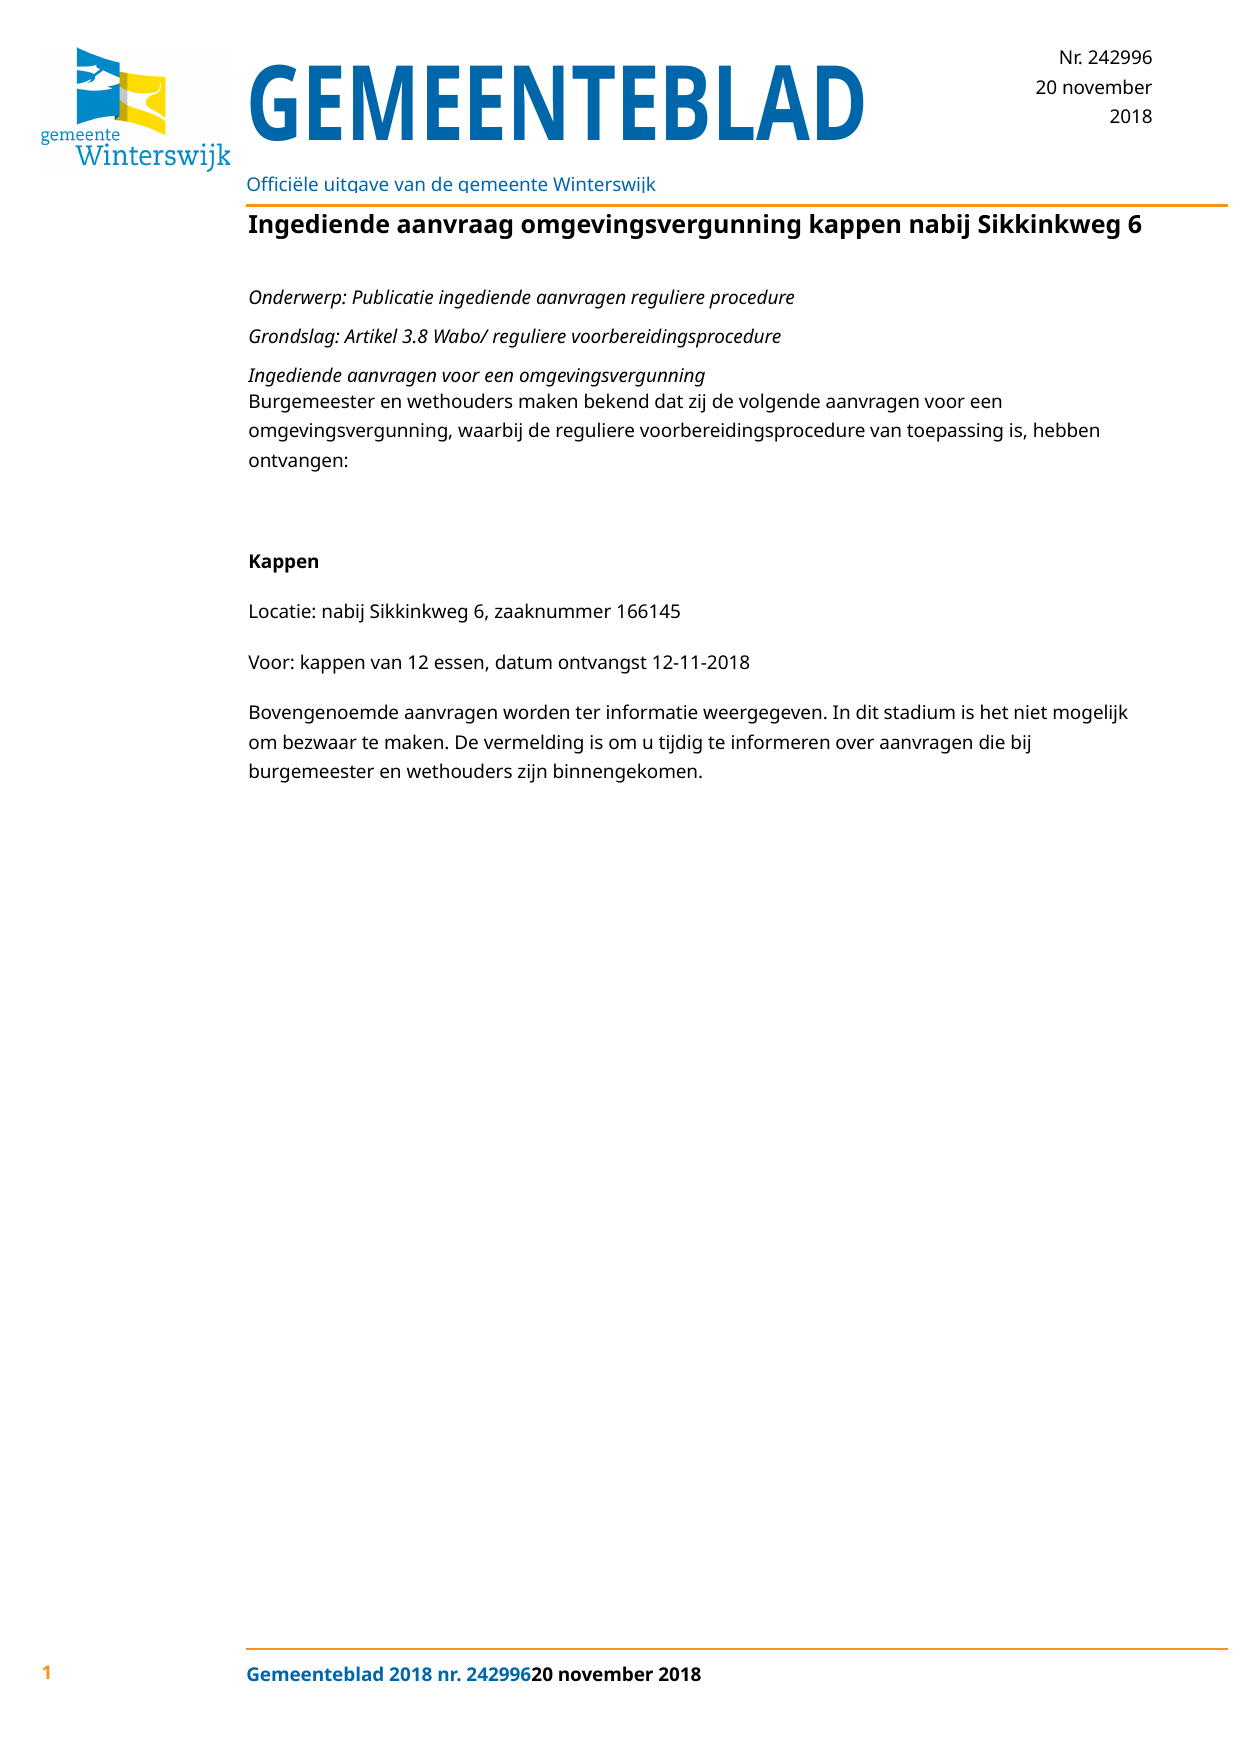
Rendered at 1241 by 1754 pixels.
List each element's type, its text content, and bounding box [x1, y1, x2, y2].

text Ingediende aanvraag omgevingsvergunning kappen nabij Sikkinkweg 6 [248, 207, 1152, 241]
picture [41, 47, 231, 172]
text Grondslag: Artikel 3.8 Wabo/ reguliere voorbereidingsprocedure [248, 323, 1152, 349]
text Voor: kappen van 12 essen, datum ontvangst 12-11-2018 [248, 649, 1152, 675]
picture [225, 153, 231, 162]
text Ingediende aanvragen voor een omgevingsvergunning [248, 362, 1152, 388]
text Onderwerp: Publicatie ingediende aanvragen reguliere procedure [248, 284, 1152, 309]
text Burgemeester en wethouders maken bekend dat zij de volgende aanvragen voor een omgevingsvergunning, waarbij de reguliere voorbereidingsprocedure van toepassing is, hebben ontvangen: [248, 388, 1152, 473]
text Bovengenoemde aanvragen worden ter informatie weergegeven. In dit stadium is het niet mogelijk om bezwaar te maken. De vermelding is om u tijdig te informeren over aanvragen die bij burgemeester en wethouders zijn binnengekomen. [248, 699, 1152, 784]
text Kappen [248, 548, 1152, 574]
text Locatie: nabij Sikkinkweg 6, zaaknummer 166145 [248, 598, 1152, 624]
